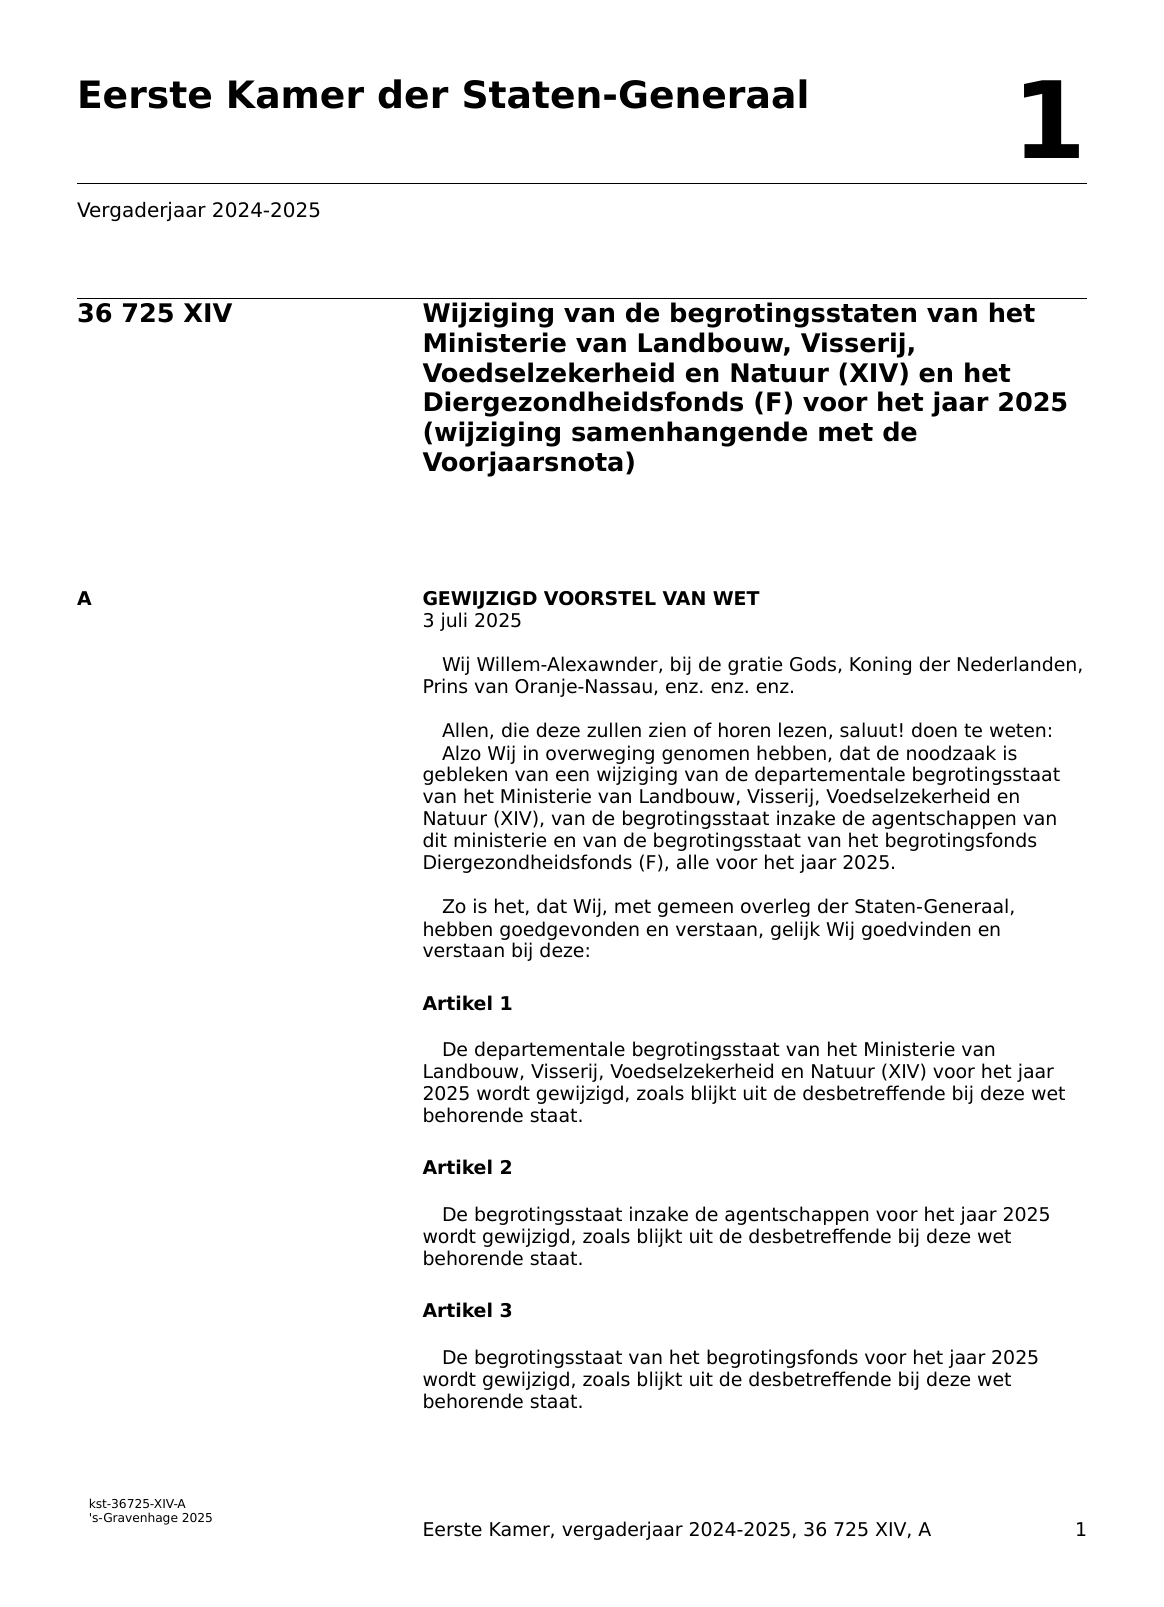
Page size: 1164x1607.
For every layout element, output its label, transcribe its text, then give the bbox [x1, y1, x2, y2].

text 's-Gravenhage 2025 [88, 1511, 323, 1525]
subtitle Artikel 1 [422, 992, 1087, 1014]
text De begrotingsstaat van het begrotingsfonds voor het jaar 2025 wordt gewijzigd, zoals blijkt uit de desbetreffende bij deze wet behorende staat. [422, 1347, 1087, 1413]
text De begrotingsstaat inzake de agentschappen voor het jaar 2025 wordt gewijzigd, zoals blijkt uit de desbetreffende bij deze wet behorende staat. [422, 1204, 1087, 1270]
text Allen, die deze zullen zien of horen lezen, saluut! doen te weten: [422, 720, 1087, 742]
table_header 1 [886, 59, 1087, 183]
text Zo is het, dat Wij, met gemeen overleg der Staten-Generaal, hebben goedgevonden en verstaan, gelijk Wij goedvinden en verstaan bij deze: [422, 896, 1087, 962]
table_cell Vergaderjaar 2024-2025 [77, 184, 1087, 298]
text Wij Willem-Alexawnder, bij de gratie Gods, Koning der Nederlanden, Prins van Oranje-Nassau, enz. enz. enz. [422, 654, 1087, 698]
subtitle 36 725 XIV Wijziging van de begrotingsstaten van het Ministerie van Landbouw, Visserij, Voedselzekerheid en Natuur (XIV) en het Diergezondheidsfonds (F) voor het jaar 2025 (wijziging samenhangende met de Voorjaarsnota) [77, 299, 1087, 477]
table_header Eerste Kamer der Staten-Generaal [77, 59, 886, 183]
subtitle Artikel 3 [422, 1300, 1087, 1322]
text Alzo Wij in overweging genomen hebben, dat de noodzaak is gebleken van een wijziging van de departementale begrotingsstaat van het Ministerie van Landbouw, Visserij, Voedselzekerheid en Natuur (XIV), van de begrotingsstaat inzake de agentschappen van dit ministerie en van de begrotingsstaat van het begrotingsfonds Diergezondheidsfonds (F), alle voor het jaar 2025. [422, 742, 1087, 874]
subtitle Artikel 2 [422, 1157, 1087, 1179]
text kst-36725-XIV-A [88, 1497, 323, 1511]
text De departementale begrotingsstaat van het Ministerie van Landbouw, Visserij, Voedselzekerheid en Natuur (XIV) voor het jaar 2025 wordt gewijzigd, zoals blijkt uit de desbetreffende bij deze wet behorende staat. [422, 1039, 1087, 1127]
subtitle A GEWIJZIGD VOORSTEL VAN WET [77, 588, 1087, 610]
text 3 juli 2025 [422, 610, 1087, 632]
